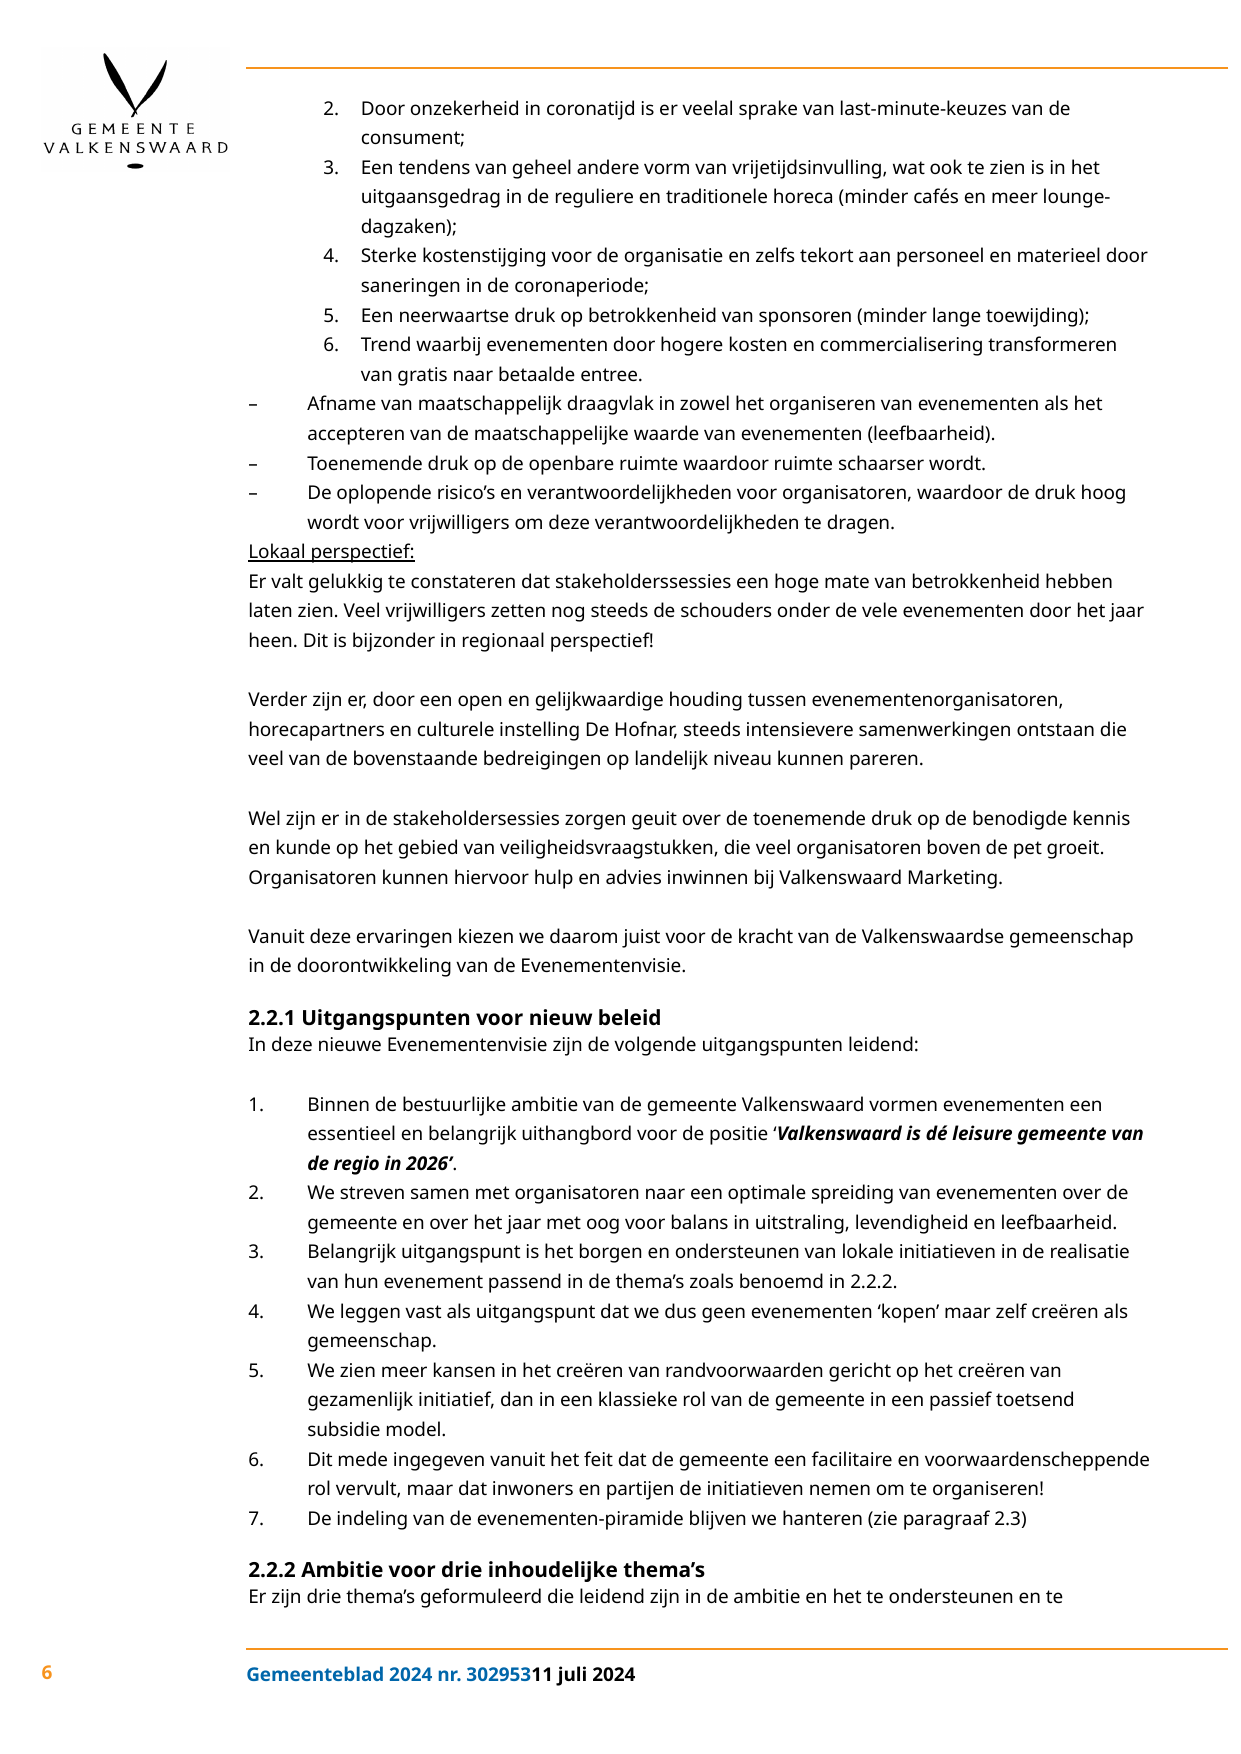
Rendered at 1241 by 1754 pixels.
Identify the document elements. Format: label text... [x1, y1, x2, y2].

text Lokaal perspectief: [248, 538, 1152, 564]
text Er valt gelukkig te constateren dat stakeholderssessies een hoge mate van betrokkenheid hebben laten zien. Veel vrijwilligers zetten nog steeds de schouders onder de vele evenementen door het jaar heen. Dit is bijzonder in regionaal perspectief! [248, 568, 1152, 653]
list Belangrijk uitgangspunt is het borgen en ondersteunen van lokale initiatieven in de realisatie van hun evenement passend in de thema’s zoals benoemd in 2.2.2. [248, 1239, 1152, 1294]
list De oplopende risico’s en verantwoordelijkheden voor organisatoren, waardoor de druk hoog wordt voor vrijwilligers om deze verantwoordelijkheden te dragen. [248, 479, 1152, 535]
list Toenemende druk op de openbare ruimte waardoor ruimte schaarser wordt. [248, 450, 1152, 476]
list Trend waarbij evenementen door hogere kosten en commercialisering transformeren van gratis naar betaalde entree. [323, 331, 1152, 387]
list We zien meer kansen in het creëren van randvoorwaarden gericht op het creëren van gezamenlijk initiatief, dan in een klassieke rol van de gemeente in een passief toetsend subsidie model. [248, 1357, 1152, 1442]
text Er zijn drie thema’s geformuleerd die leidend zijn in de ambitie en het te ondersteunen en te [248, 1584, 1152, 1609]
text Vanuit deze ervaringen kiezen we daarom juist voor de kracht van de Valkenswaardse gemeenschap in de doorontwikkeling van de Evenementenvisie. [248, 923, 1152, 978]
list Sterke kostenstijging voor de organisatie en zelfs tekort aan personeel en materieel door saneringen in de coronaperiode; [323, 243, 1152, 298]
list Een neerwaartse druk op betrokkenheid van sponsoren (minder lange toewijding); [323, 302, 1152, 328]
list Een tendens van geheel andere vorm van vrijetijdsinvulling, wat ook te zien is in het uitgaansgedrag in de reguliere en traditionele horeca (minder cafés en meer lounge-dagzaken); [323, 154, 1152, 239]
text 2.2.1 Uitgangspunten voor nieuw beleid [248, 1003, 1152, 1032]
picture [41, 47, 231, 172]
list We leggen vast als uitgangspunt dat we dus geen evenementen ‘kopen’ maar zelf creëren als gemeenschap. [248, 1298, 1152, 1353]
list Afname van maatschappelijk draagvlak in zowel het organiseren van evenementen als het accepteren van de maatschappelijke waarde van evenementen (leefbaarheid). [248, 391, 1152, 446]
list Dit mede ingegeven vanuit het feit dat de gemeente een facilitaire en voorwaardenscheppende rol vervult, maar dat inwoners en partijen de initiatieven nemen om te organiseren! [248, 1446, 1152, 1501]
text 2.2.2 Ambitie voor drie inhoudelijke thema’s [248, 1555, 1152, 1584]
list We streven samen met organisatoren naar een optimale spreiding van evenementen over de gemeente en over het jaar met oog voor balans in uitstraling, levendigheid en leefbaarheid. [248, 1179, 1152, 1235]
list De indeling van de evenementen-piramide blijven we hanteren (zie paragraaf 2.3) [248, 1505, 1152, 1531]
list Door onzekerheid in coronatijd is er veelal sprake van last-minute-keuzes van de consument; [323, 95, 1152, 150]
text Verder zijn er, door een open en gelijkwaardige houding tussen evenementenorganisatoren, horecapartners en culturele instelling De Hofnar, steeds intensievere samenwerkingen ontstaan die veel van de bovenstaande bedreigingen op landelijk niveau kunnen pareren. [248, 686, 1152, 771]
list Binnen de bestuurlijke ambitie van de gemeente Valkenswaard vormen evenementen een essentieel en belangrijk uithangbord voor de positie ‘Valkenswaard is dé leisure gemeente van de regio in 2026’. [248, 1091, 1152, 1176]
text In deze nieuwe Evenementenvisie zijn de volgende uitgangspunten leidend: [248, 1032, 1152, 1057]
text Wel zijn er in de stakeholdersessies zorgen geuit over de toenemende druk op de benodigde kennis en kunde op het gebied van veiligheidsvraagstukken, die veel organisatoren boven de pet groeit. Organisatoren kunnen hiervoor hulp en advies inwinnen bij Valkenswaard Marketing. [248, 805, 1152, 890]
